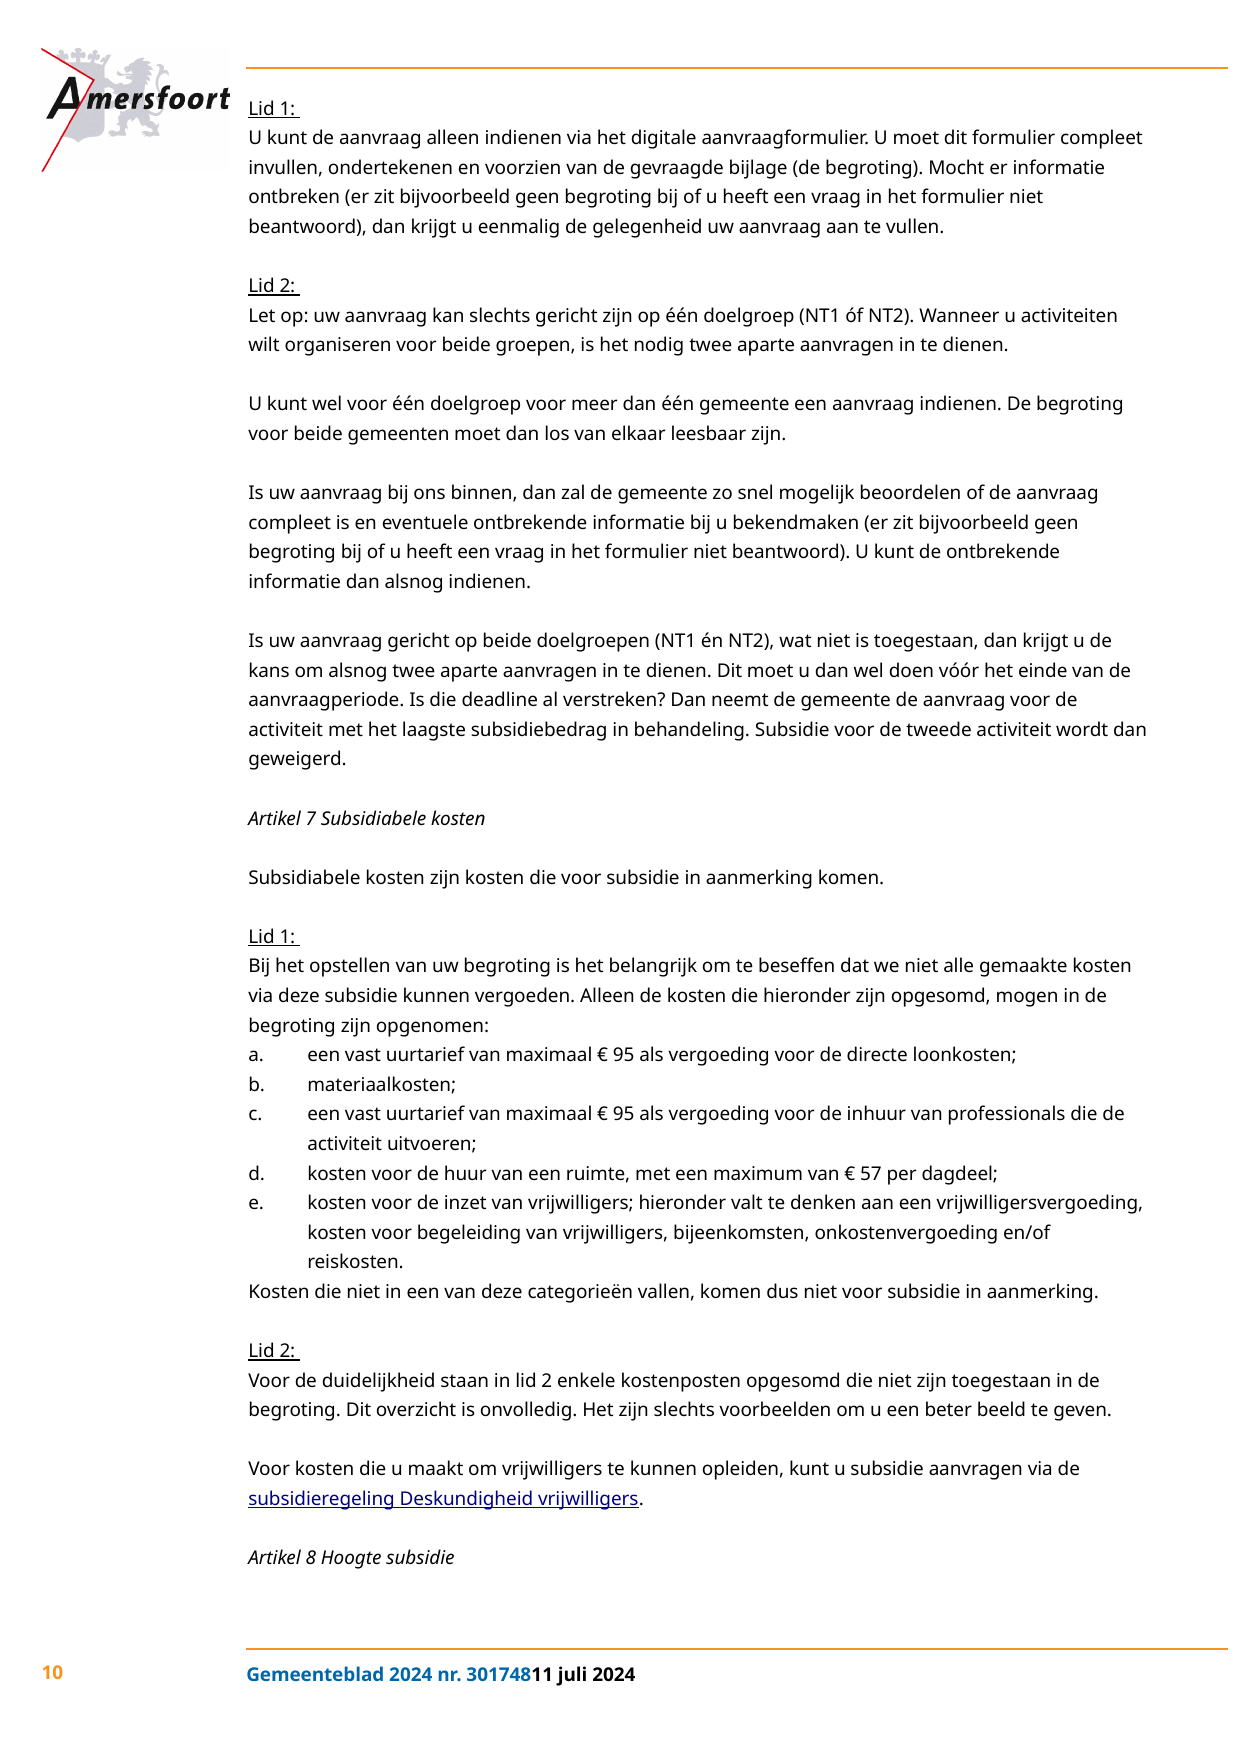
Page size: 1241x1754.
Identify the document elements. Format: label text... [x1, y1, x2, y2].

list een vast uurtarief van maximaal € 95 als vergoeding voor de directe loonkosten; [248, 1041, 1152, 1067]
list kosten voor de inzet van vrijwilligers; hieronder valt te denken aan een vrijwilligersvergoeding, kosten voor begeleiding van vrijwilligers, bijeenkomsten, onkostenvergoeding en/of reiskosten. [248, 1189, 1152, 1274]
text U kunt wel voor één doelgroep voor meer dan één gemeente een aanvraag indienen. De begroting voor beide gemeenten moet dan los van elkaar leesbaar zijn. [248, 391, 1152, 446]
text Let op: uw aanvraag kan slechts gericht zijn op één doelgroep (NT1 óf NT2). Wanneer u activiteiten wilt organiseren voor beide groepen, is het nodig twee aparte aanvragen in te dienen. [248, 302, 1152, 357]
list een vast uurtarief van maximaal € 95 als vergoeding voor de inhuur van professionals die de activiteit uitvoeren; [248, 1101, 1152, 1156]
text Is uw aanvraag bij ons binnen, dan zal de gemeente zo snel mogelijk beoordelen of de aanvraag compleet is en eventuele ontbrekende informatie bij u bekendmaken (er zit bijvoorbeeld geen begroting bij of u heeft een vraag in het formulier niet beantwoord). U kunt de ontbrekende informatie dan alsnog indienen. [248, 479, 1152, 594]
picture [41, 47, 231, 172]
text Lid 2: [248, 1337, 1152, 1363]
text Is uw aanvraag gericht op beide doelgroepen (NT1 én NT2), wat niet is toegestaan, dan krijgt u de kans om alsnog twee aparte aanvragen in te dienen. Dit moet u dan wel doen vóór het einde van de aanvraagperiode. Is die deadline al verstreken? Dan neemt de gemeente de aanvraag voor de activiteit met het laagste subsidiebedrag in behandeling. Subsidie voor de tweede activiteit wordt dan geweigerd. [248, 627, 1152, 771]
text Bij het opstellen van uw begroting is het belangrijk om te beseffen dat we niet alle gemaakte kosten via deze subsidie kunnen vergoeden. Alleen de kosten die hieronder zijn opgesomd, mogen in de begroting zijn opgenomen: [248, 953, 1152, 1038]
text Artikel 7 Subsidiabele kosten [248, 805, 1152, 831]
text Voor de duidelijkheid staan in lid 2 enkele kostenposten opgesomd die niet zijn toegestaan in de begroting. Dit overzicht is onvolledig. Het zijn slechts voorbeelden om u een beter beeld te geven. [248, 1367, 1152, 1422]
text Lid 1: [248, 95, 1152, 121]
text Subsidiabele kosten zijn kosten die voor subsidie in aanmerking komen. [248, 864, 1152, 890]
list materiaalkosten; [248, 1071, 1152, 1097]
text Lid 2: [248, 272, 1152, 298]
text Lid 1: [248, 923, 1152, 949]
text Voor kosten die u maakt om vrijwilligers te kunnen opleiden, kunt u subsidie aanvragen via de subsidieregeling Deskundigheid vrijwilligers. [248, 1456, 1152, 1511]
list kosten voor de huur van een ruimte, met een maximum van € 57 per dagdeel; [248, 1160, 1152, 1186]
text U kunt de aanvraag alleen indienen via het digitale aanvraagformulier. U moet dit formulier compleet invullen, ondertekenen en voorzien van de gevraagde bijlage (de begroting). Mocht er informatie ontbreken (er zit bijvoorbeeld geen begroting bij of u heeft een vraag in het formulier niet beantwoord), dan krijgt u eenmalig de gelegenheid uw aanvraag aan te vullen. [248, 124, 1152, 239]
text Kosten die niet in een van deze categorieën vallen, komen dus niet voor subsidie in aanmerking. [248, 1278, 1152, 1304]
text Artikel 8 Hoogte subsidie [248, 1544, 1152, 1570]
